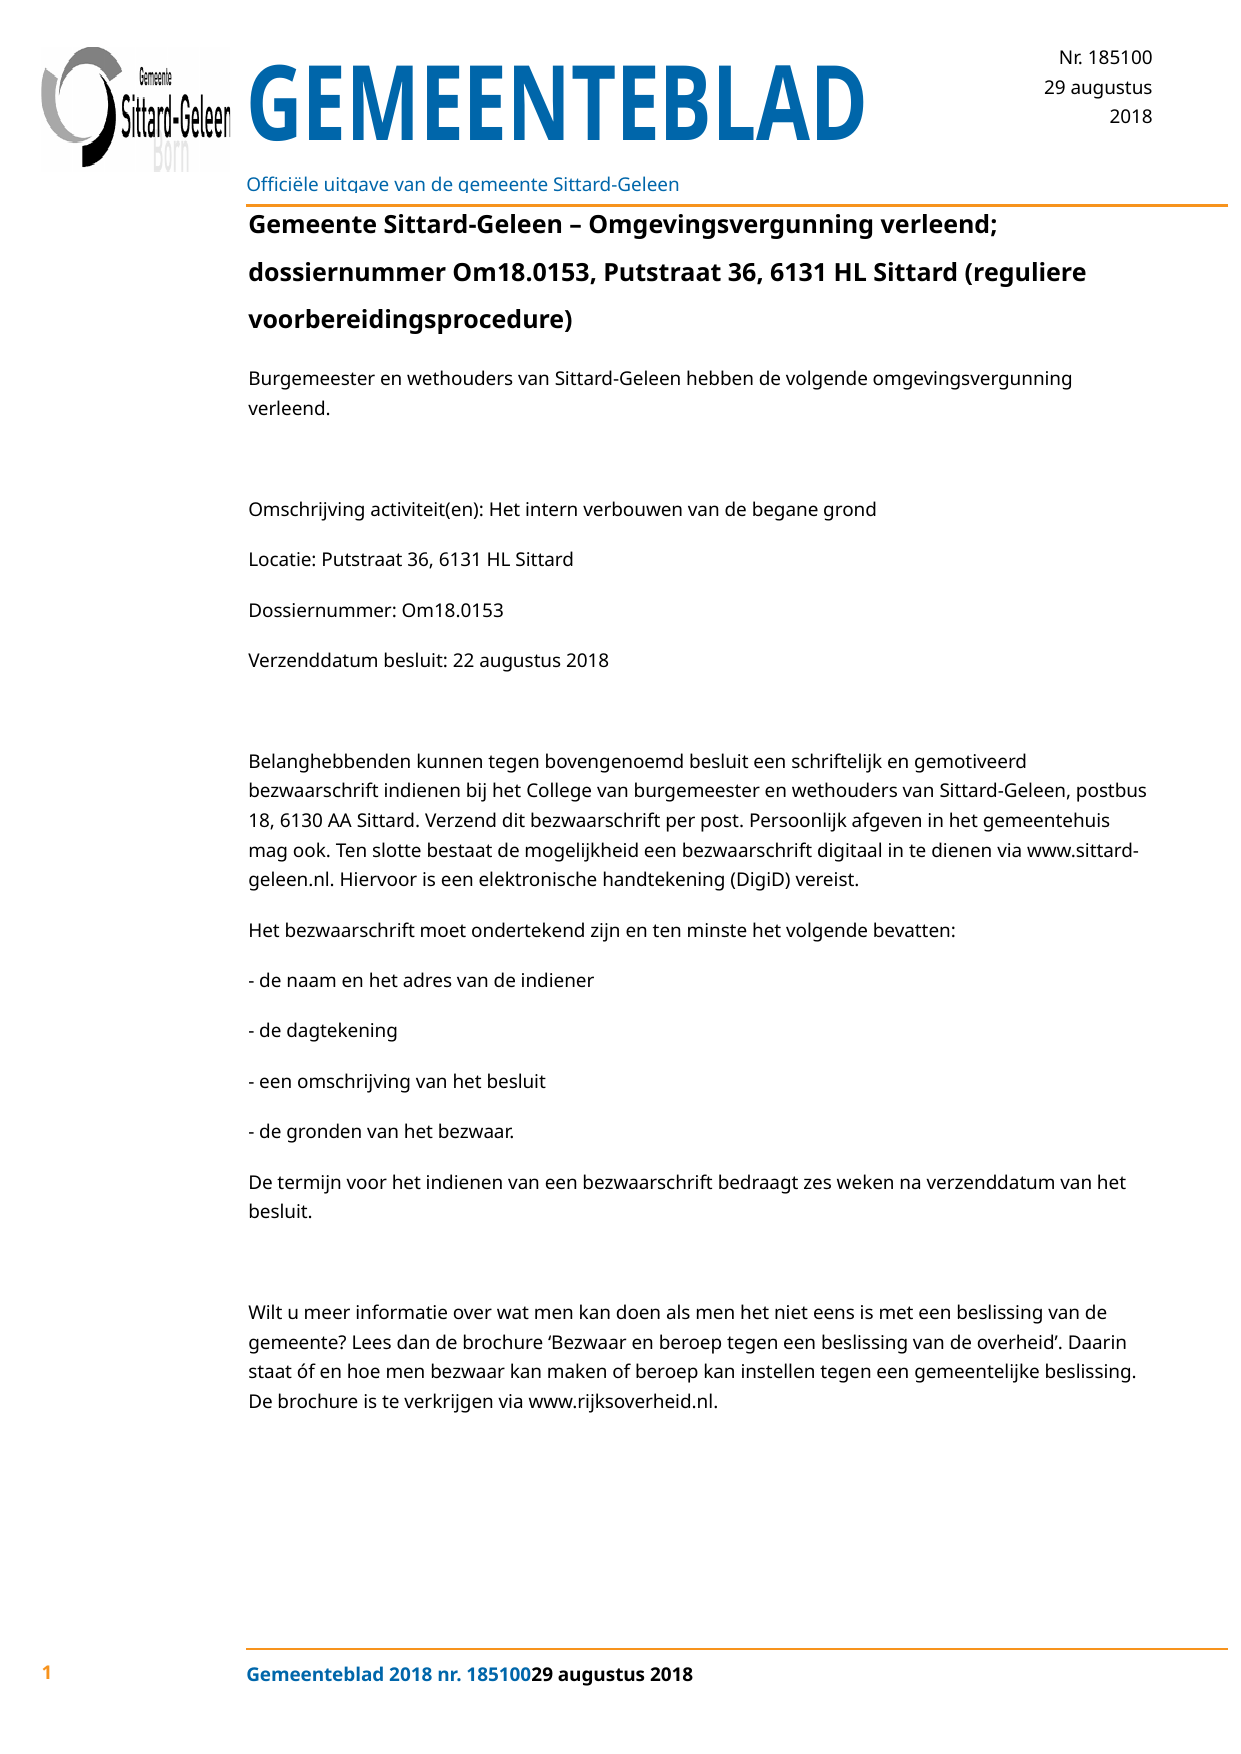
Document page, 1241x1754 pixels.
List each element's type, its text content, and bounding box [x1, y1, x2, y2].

text Locatie: Putstraat 36, 6131 HL Sittard [248, 546, 1152, 572]
text De termijn voor het indienen van een bezwaarschrift bedraagt zes weken na verzenddatum van het besluit. [248, 1169, 1152, 1224]
text - de naam en het adres van de indiener [248, 967, 1152, 993]
text Gemeente Sittard-Geleen – Omgevingsvergunning verleend; dossiernummer Om18.0153, Putstraat 36, 6131 HL Sittard (reguliere voorbereidingsprocedure) [248, 207, 1152, 336]
text Burgemeester en wethouders van Sittard-Geleen hebben de volgende omgevingsvergunning verleend. [248, 366, 1152, 421]
picture [41, 47, 231, 172]
text - de gronden van het bezwaar. [248, 1118, 1152, 1144]
text Dossiernummer: Om18.0153 [248, 597, 1152, 622]
text Verzenddatum besluit: 22 augustus 2018 [248, 647, 1152, 673]
text - de dagtekening [248, 1018, 1152, 1043]
text Omschrijving activiteit(en): Het intern verbouwen van de begane grond [248, 496, 1152, 522]
text Het bezwaarschrift moet ondertekend zijn en ten minste het volgende bevatten: [248, 917, 1152, 942]
text Wilt u meer informatie over wat men kan doen als men het niet eens is met een beslissing van de gemeente? Lees dan de brochure ‘Bezwaar en beroep tegen een beslissing van de overheid’. Daarin staat óf en hoe men bezwaar kan maken of beroep kan instellen tegen een gemeentelijke beslissing. De brochure is te verkrijgen via www.rijksoverheid.nl. [248, 1299, 1152, 1414]
text Belanghebbenden kunnen tegen bovengenoemd besluit een schriftelijk en gemotiveerd bezwaarschrift indienen bij het College van burgemeester en wethouders van Sittard-Geleen, postbus 18, 6130 AA Sittard. Verzend dit bezwaarschrift per post. Persoonlijk afgeven in het gemeentehuis mag ook. Ten slotte bestaat de mogelijkheid een bezwaarschrift digitaal in te dienen via www.sittard-geleen.nl. Hiervoor is een elektronische handtekening (DigiD) vereist. [248, 748, 1152, 892]
text - een omschrijving van het besluit [248, 1068, 1152, 1094]
